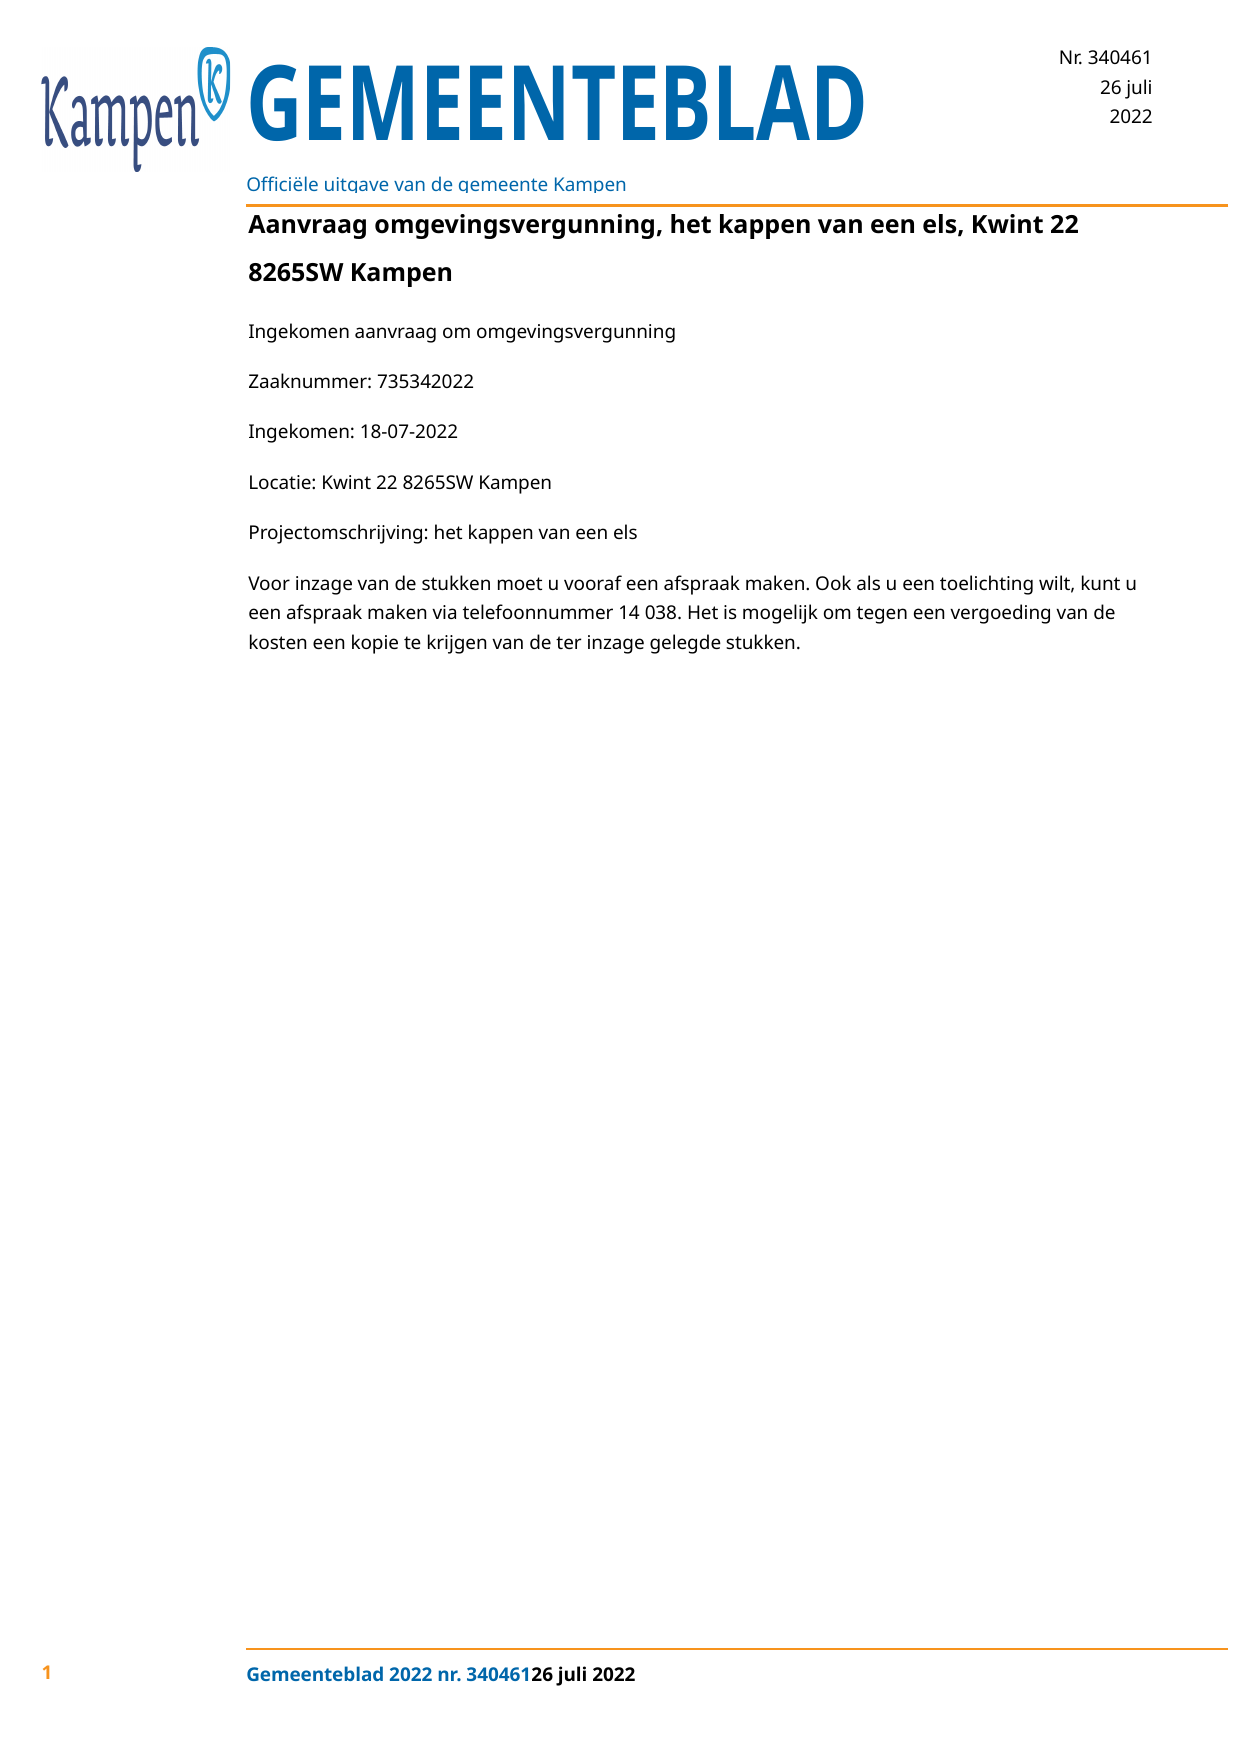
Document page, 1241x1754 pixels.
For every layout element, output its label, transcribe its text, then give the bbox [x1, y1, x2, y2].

text Projectomschrijving: het kappen van een els [248, 519, 1152, 545]
text Zaaknummer: 735342022 [248, 368, 1152, 394]
text Aanvraag omgevingsvergunning, het kappen van een els, Kwint 22 8265SW Kampen [248, 207, 1152, 288]
text Ingekomen aanvraag om omgevingsvergunning [248, 318, 1152, 344]
text Ingekomen: 18-07-2022 [248, 419, 1152, 444]
picture [41, 47, 231, 172]
text Voor inzage van de stukken moet u vooraf een afspraak maken. Ook als u een toelichting wilt, kunt u een afspraak maken via telefoonnummer 14 038. Het is mogelijk om tegen een vergoeding van de kosten een kopie te krijgen van de ter inzage gelegde stukken. [248, 570, 1152, 655]
text Locatie: Kwint 22 8265SW Kampen [248, 469, 1152, 495]
